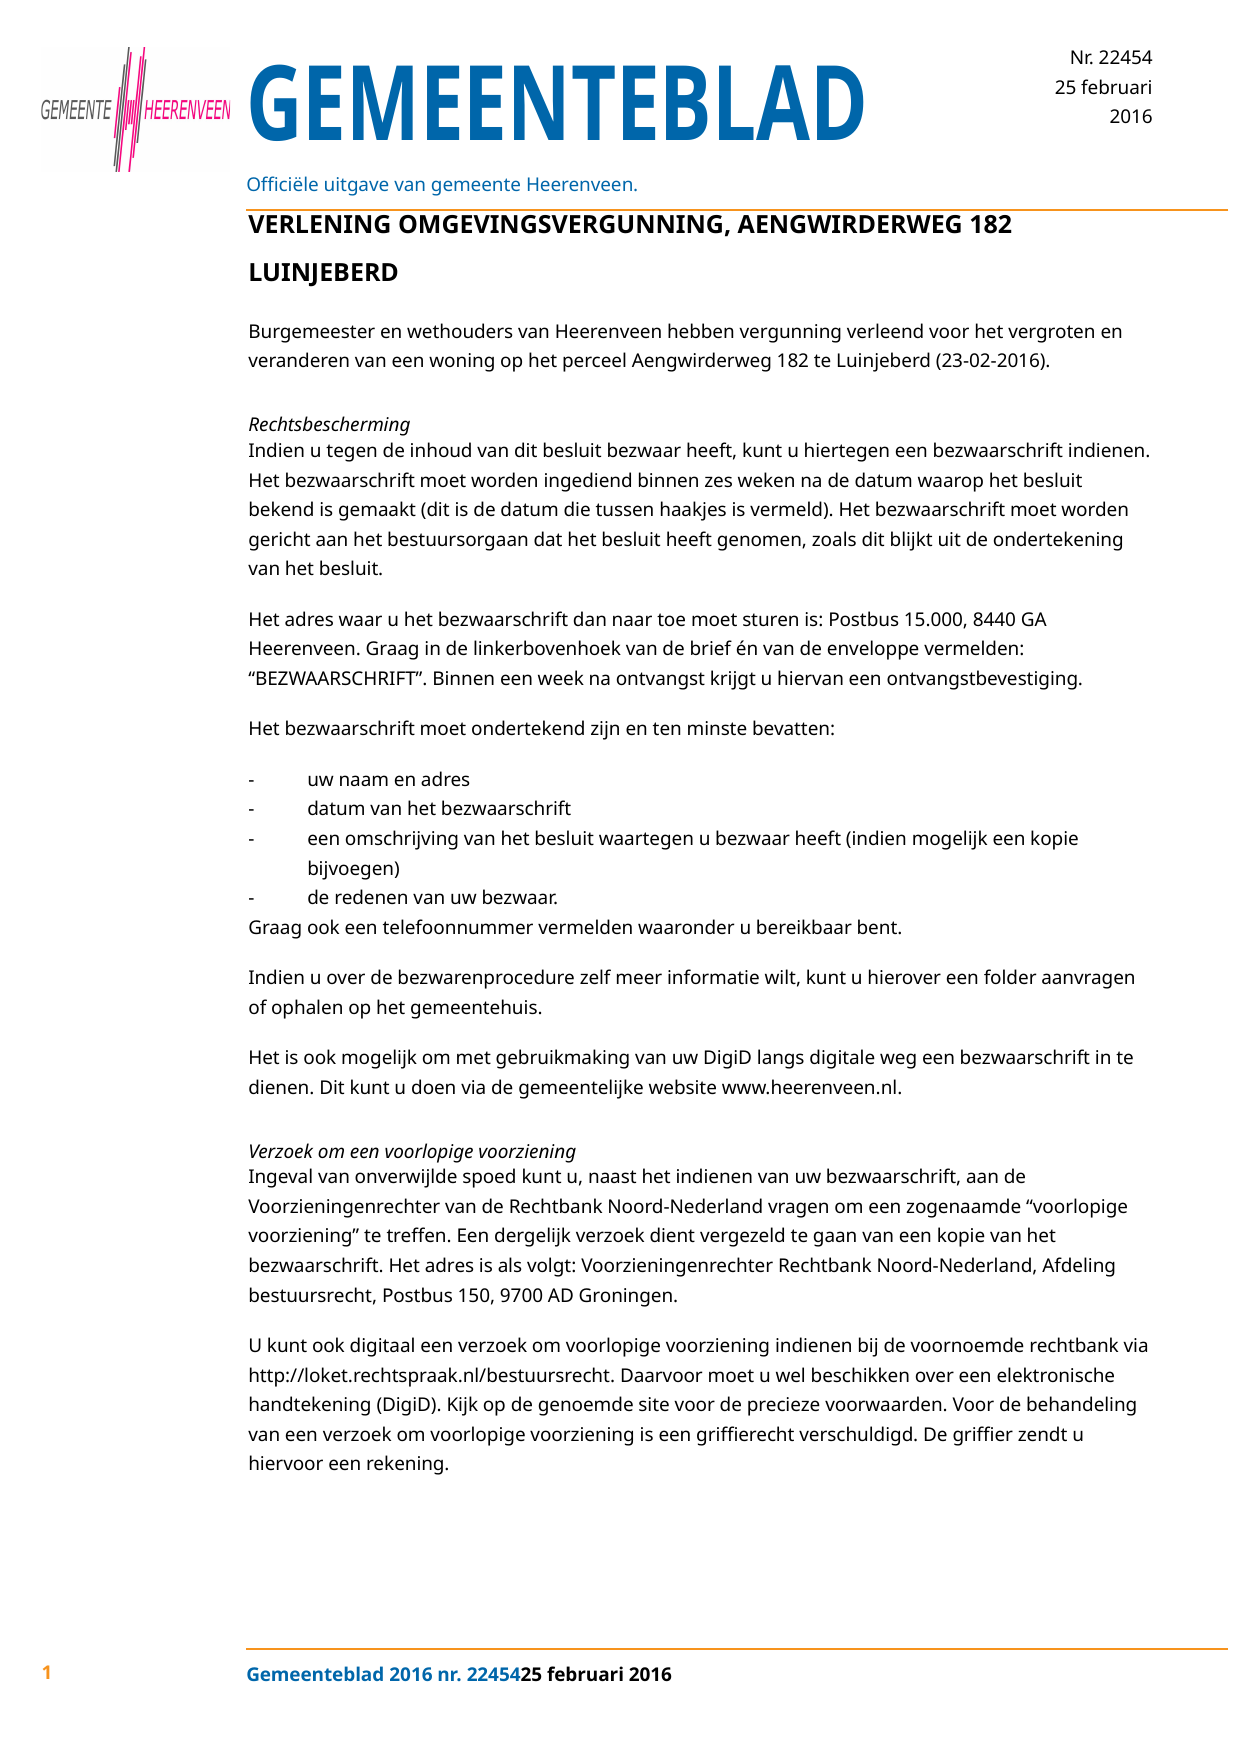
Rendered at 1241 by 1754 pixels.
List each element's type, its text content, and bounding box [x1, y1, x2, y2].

text VERLENING OMGEVINGSVERGUNNING, AENGWIRDERWEG 182 LUINJEBERD [248, 211, 1152, 288]
picture [41, 47, 231, 172]
text Rechtsbescherming [248, 411, 1152, 437]
text Indien u over de bezwarenprocedure zelf meer informatie wilt, kunt u hierover een folder aanvragen of ophalen op het gemeentehuis. [248, 964, 1152, 1019]
text Verzoek om een voorlopige voorziening [248, 1138, 1152, 1163]
text Ingeval van onverwijlde spoed kunt u, naast het indienen van uw bezwaarschrift, aan de Voorzieningenrechter van de Rechtbank Noord-Nederland vragen om een zogenaamde “voorlopige voorziening” te treffen. Een dergelijk verzoek dient vergezeld te gaan van een kopie van het bezwaarschrift. Het adres is als volgt: Voorzieningenrechter Rechtbank Noord-Nederland, Afdeling bestuursrecht, Postbus 150, 9700 AD Groningen. [248, 1163, 1152, 1308]
text Het adres waar u het bezwaarschrift dan naar toe moet sturen is: Postbus 15.000, 8440 GA Heerenveen. Graag in de linkerbovenhoek van de brief én van de enveloppe vermelden: “BEZWAARSCHRIFT”. Binnen een week na ontvangst krijgt u hiervan een ontvangstbevestiging. [248, 606, 1152, 691]
text Graag ook een telefoonnummer vermelden waaronder u bereikbaar bent. [248, 914, 1152, 939]
list datum van het bezwaarschrift [248, 796, 1152, 821]
text Het bezwaarschrift moet ondertekend zijn en ten minste bevatten: [248, 716, 1152, 741]
text Het is ook mogelijk om met gebruikmaking van uw DigiD langs digitale weg een bezwaarschrift in te dienen. Dit kunt u doen via de gemeentelijke website www.heerenveen.nl. [248, 1044, 1152, 1099]
list uw naam en adres [248, 766, 1152, 792]
list een omschrijving van het besluit waartegen u bezwaar heeft (indien mogelijk een kopie bijvoegen) [248, 825, 1152, 880]
text Burgemeester en wethouders van Heerenveen hebben vergunning verleend voor het vergroten en veranderen van een woning op het perceel Aengwirderweg 182 te Luinjeberd (23-02-2016). [248, 318, 1152, 373]
list de redenen van uw bezwaar. [248, 884, 1152, 910]
text U kunt ook digitaal een verzoek om voorlopige voorziening indienen bij de voornoemde rechtbank via http://loket.rechtspraak.nl/bestuursrecht. Daarvoor moet u wel beschikken over een elektronische handtekening (DigiD). Kijk op de genoemde site voor de precieze voorwaarden. Voor de behandeling van een verzoek om voorlopige voorziening is een griffierecht verschuldigd. De griffier zendt u hiervoor een rekening. [248, 1332, 1152, 1476]
text Indien u tegen de inhoud van dit besluit bezwaar heeft, kunt u hiertegen een bezwaarschrift indienen. Het bezwaarschrift moet worden ingediend binnen zes weken na de datum waarop het besluit bekend is gemaakt (dit is de datum die tussen haakjes is vermeld). Het bezwaarschrift moet worden gericht aan het bestuursorgaan dat het besluit heeft genomen, zoals dit blijkt uit de ondertekening van het besluit. [248, 437, 1152, 581]
